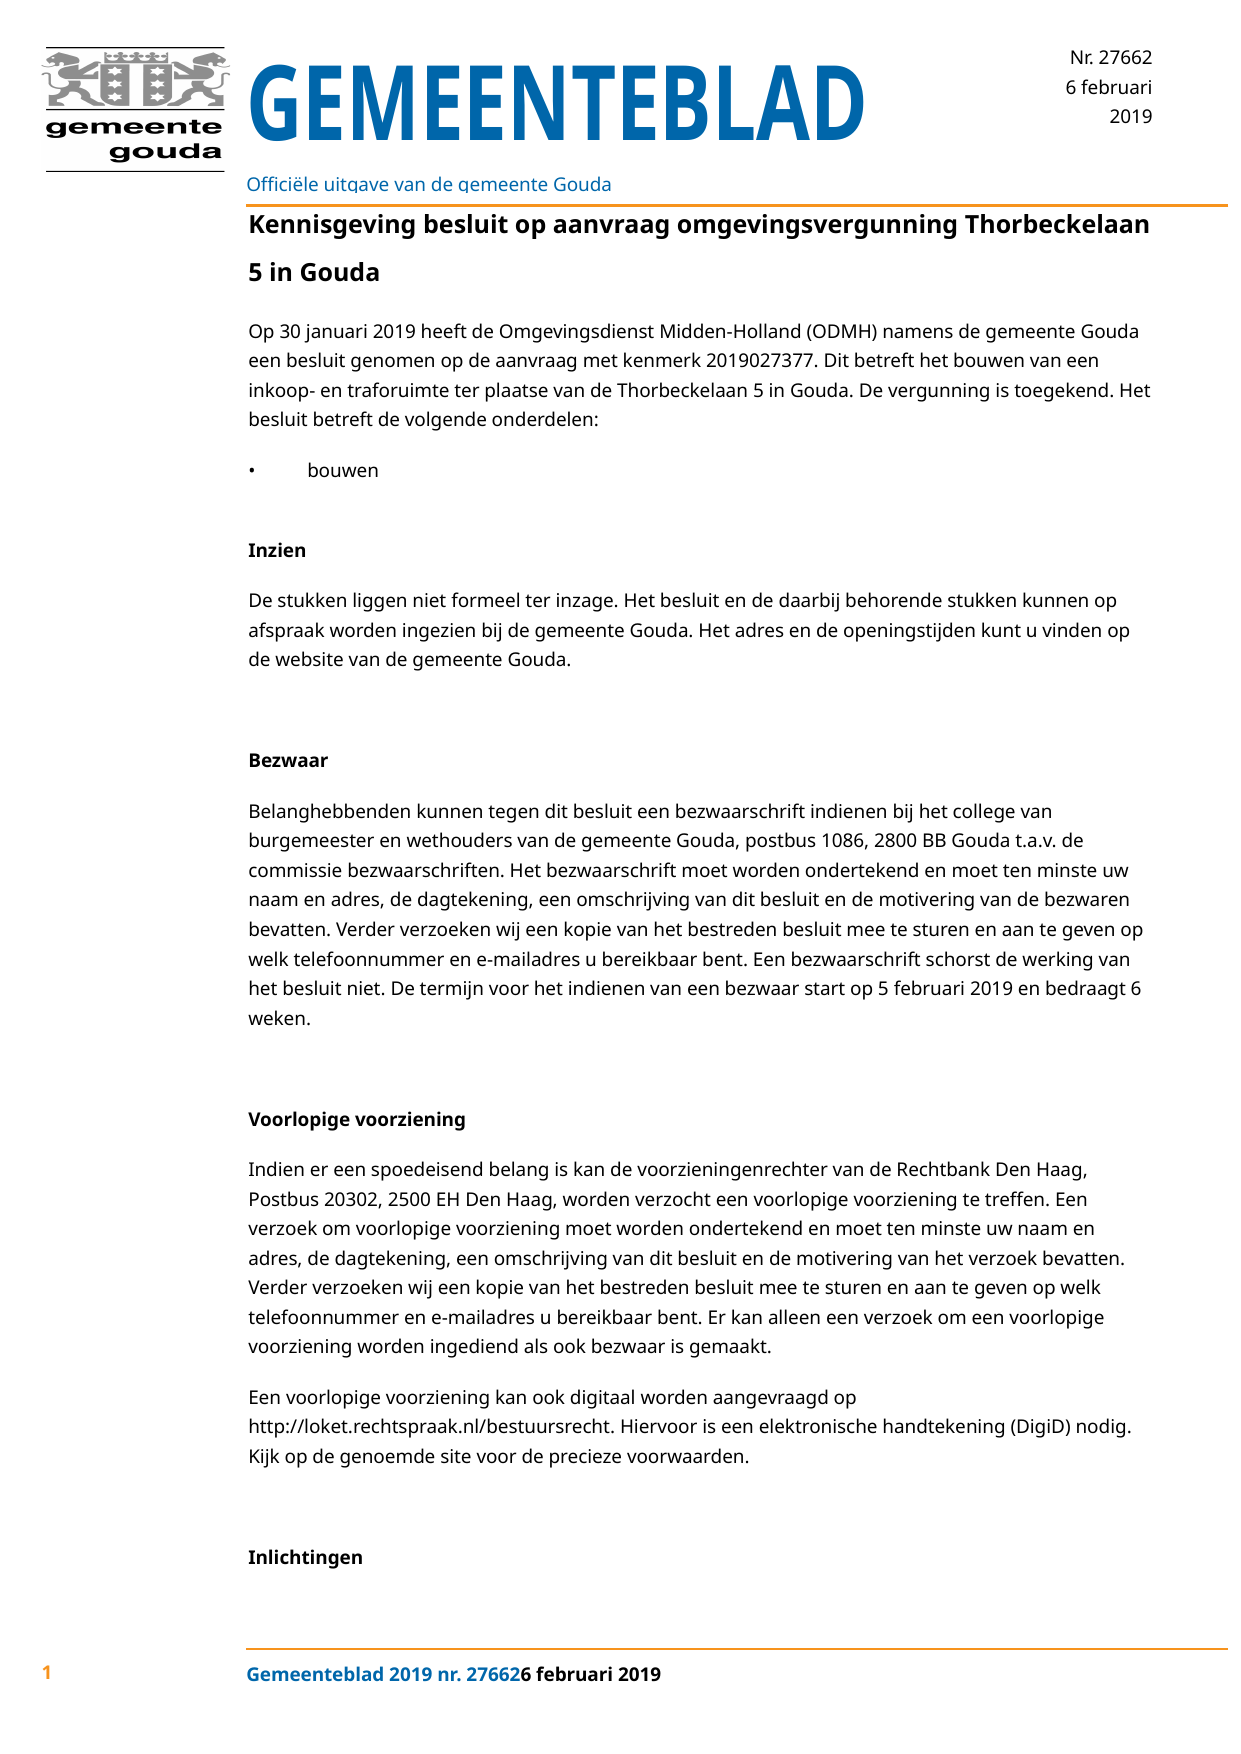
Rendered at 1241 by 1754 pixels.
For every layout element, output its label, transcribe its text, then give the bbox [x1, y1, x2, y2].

text Belanghebbenden kunnen tegen dit besluit een bezwaarschrift indienen bij het college van burgemeester en wethouders van de gemeente Gouda, postbus 1086, 2800 BB Gouda t.a.v. de commissie bezwaarschriften. Het bezwaarschrift moet worden ondertekend en moet ten minste uw naam en adres, de dagtekening, een omschrijving van dit besluit en de motivering van de bezwaren bevatten. Verder verzoeken wij een kopie van het bestreden besluit mee te sturen en aan te geven op welk telefoonnummer en e-mailadres u bereikbaar bent. Een bezwaarschrift schorst de werking van het besluit niet. De termijn voor het indienen van een bezwaar start op 5 februari 2019 en bedraagt 6 weken. [248, 798, 1152, 1031]
text Op 30 januari 2019 heeft de Omgevingsdienst Midden-Holland (ODMH) namens de gemeente Gouda een besluit genomen op de aanvraag met kenmerk 2019027377. Dit betreft het bouwen van een inkoop- en traforuimte ter plaatse van de Thorbeckelaan 5 in Gouda. De vergunning is toegekend. Het besluit betreft de volgende onderdelen: [248, 318, 1152, 432]
text De stukken liggen niet formeel ter inzage. Het besluit en de daarbij behorende stukken kunnen op afspraak worden ingezien bij de gemeente Gouda. Het adres en de openingstijden kunt u vinden op de website van de gemeente Gouda. [248, 587, 1152, 672]
list bouwen [248, 457, 1152, 483]
picture [41, 47, 231, 172]
text Een voorlopige voorziening kan ook digitaal worden aangevraagd op http://loket.rechtspraak.nl/bestuursrecht. Hiervoor is een elektronische handtekening (DigiD) nodig. Kijk op de genoemde site voor de precieze voorwaarden. [248, 1384, 1152, 1469]
text Inlichtingen [248, 1544, 1152, 1570]
text Inzien [248, 537, 1152, 563]
text Voorlopige voorziening [248, 1106, 1152, 1132]
text Kennisgeving besluit op aanvraag omgevingsvergunning Thorbeckelaan 5 in Gouda [248, 207, 1152, 288]
text Bezwaar [248, 747, 1152, 773]
text Indien er een spoedeisend belang is kan de voorzieningenrechter van de Rechtbank Den Haag, Postbus 20302, 2500 EH Den Haag, worden verzocht een voorlopige voorziening te treffen. Een verzoek om voorlopige voorziening moet worden ondertekend en moet ten minste uw naam en adres, de dagtekening, een omschrijving van dit besluit en de motivering van het verzoek bevatten. Verder verzoeken wij een kopie van het bestreden besluit mee te sturen en aan te geven op welk telefoonnummer en e-mailadres u bereikbaar bent. Er kan alleen een verzoek om een voorlopige voorziening worden ingediend als ook bezwaar is gemaakt. [248, 1156, 1152, 1359]
